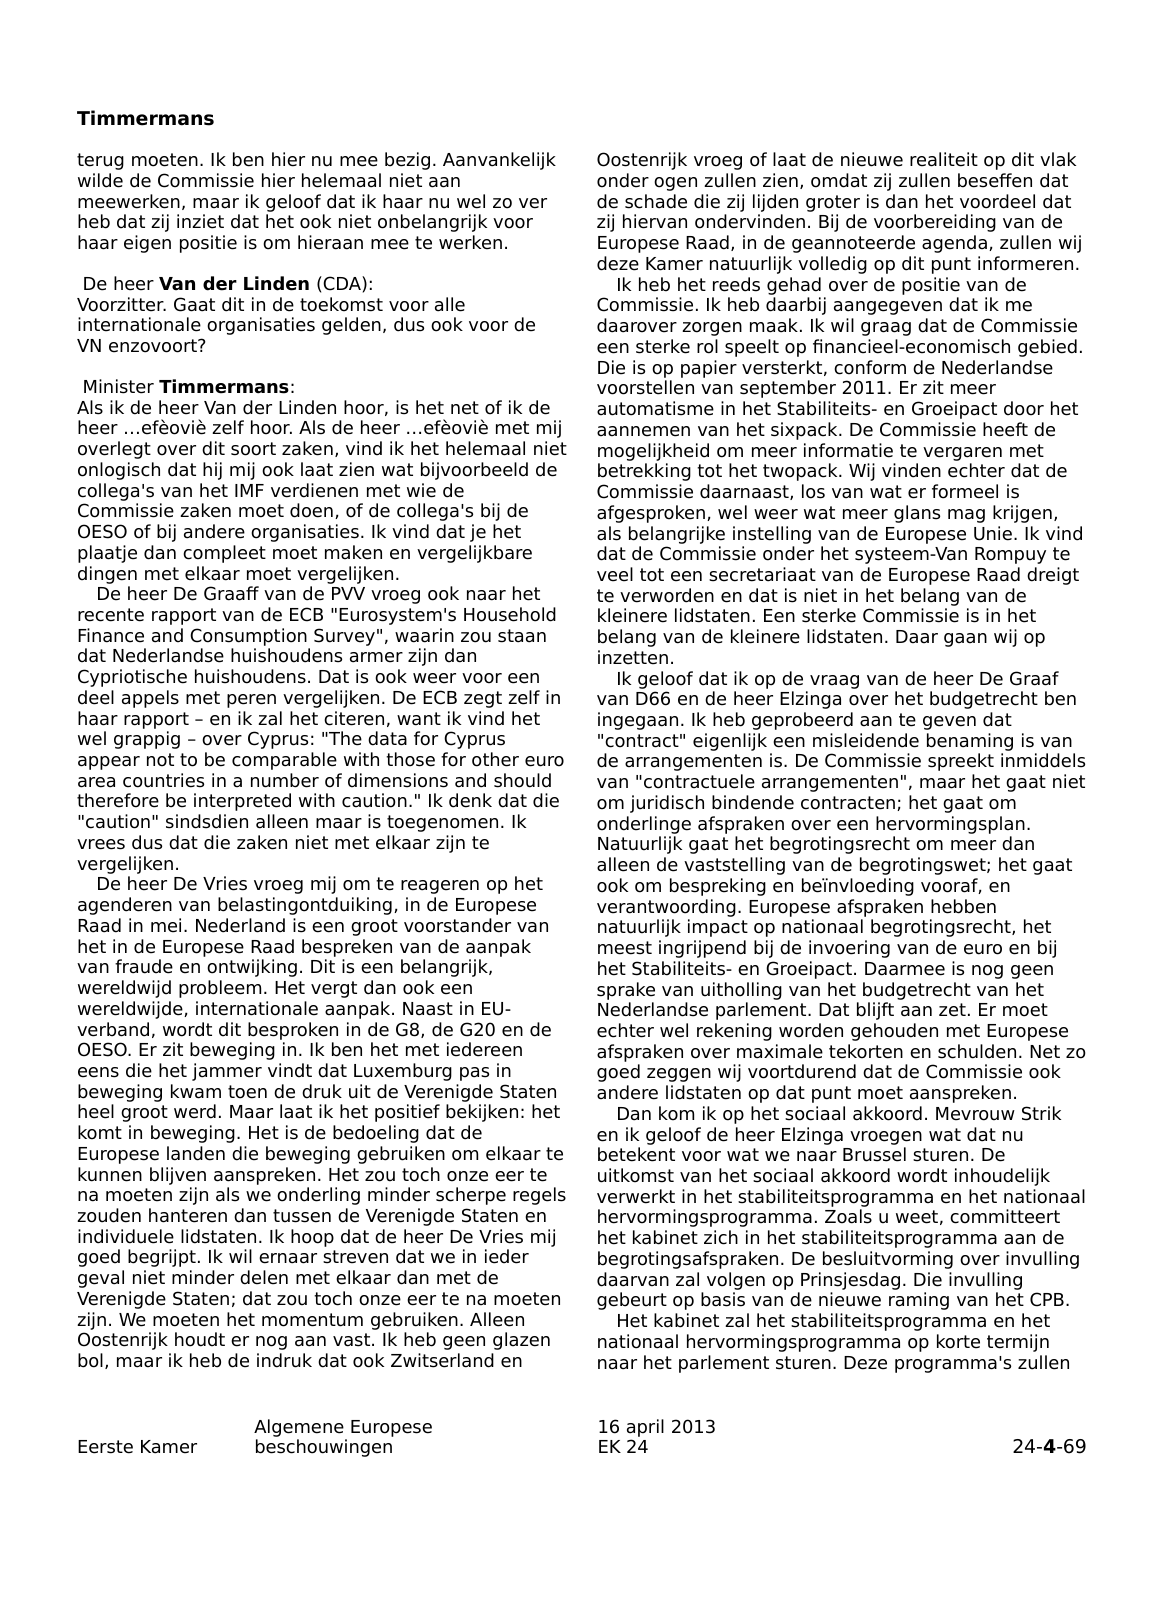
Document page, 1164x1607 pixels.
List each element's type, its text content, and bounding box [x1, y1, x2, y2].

text terug moeten. Ik ben hier nu mee bezig. Aanvankelijk wilde de Commissie hier helemaal niet aan meewerken, maar ik geloof dat ik haar nu wel zo ver heb dat zij inziet dat het ook niet onbelangrijk voor haar eigen positie is om hieraan mee te werken. [77, 150, 567, 254]
text Ik geloof dat ik op de vraag van de heer De Graaf van D66 en de heer Elzinga over het budgetrecht ben ingegaan. Ik heb geprobeerd aan te geven dat "contract" eigenlijk een misleidende benaming is van de arrangementen is. De Commissie spreekt inmiddels van "contractuele arrangementen", maar het gaat niet om juridisch bindende contracten; het gaat om onderlinge afspraken over een hervormingsplan. Natuurlijk gaat het begrotingsrecht om meer dan alleen de vaststelling van de begrotingswet; het gaat ook om bespreking en beïnvloeding vooraf, en verantwoording. Europese afspraken hebben natuurlijk impact op nationaal begrotingsrecht, het meest ingrijpend bij de invoering van de euro en bij het Stabiliteits- en Groeipact. Daarmee is nog geen sprake van uitholling van het budgetrecht van het Nederlandse parlement. Dat blijft aan zet. Er moet echter wel rekening worden gehouden met Europese afspraken over maximale tekorten en schulden. Net zo goed zeggen wij voortdurend dat de Commissie ook andere lidstaten op dat punt moet aanspreken. [596, 668, 1087, 1104]
text Minister Timmermans: [77, 377, 567, 397]
text Als ik de heer Van der Linden hoor, is het net of ik de heer …efèoviè zelf hoor. Als de heer …efèoviè met mij overlegt over dit soort zaken, vind ik het helemaal niet onlogisch dat hij mij ook laat zien wat bijvoorbeeld de collega's van het IMF verdienen met wie de Commissie zaken moet doen, of de collega's bij de OESO of bij andere organisaties. Ik vind dat je het plaatje dan compleet moet maken en vergelijkbare dingen met elkaar moet vergelijken. [77, 397, 567, 584]
text Het kabinet zal het stabiliteitsprogramma en het nationaal hervormingsprogramma op korte termijn naar het parlement sturen. Deze programma's zullen [596, 1311, 1087, 1373]
text De heer Van der Linden (CDA): [77, 274, 567, 294]
text Ik heb het reeds gehad over de positie van de Commissie. Ik heb daarbij aangegeven dat ik me daarover zorgen maak. Ik wil graag dat de Commissie een sterke rol speelt op financieel-economisch gebied. Die is op papier versterkt, conform de Nederlandse voorstellen van september 2011. Er zit meer automatisme in het Stabiliteits- en Groeipact door het aannemen van het sixpack. De Commissie heeft de mogelijkheid om meer informatie te vergaren met betrekking tot het twopack. Wij vinden echter dat de Commissie daarnaast, los van wat er formeel is afgesproken, wel weer wat meer glans mag krijgen, als belangrijke instelling van de Europese Unie. Ik vind dat de Commissie onder het systeem-Van Rompuy te veel tot een secretariaat van de Europese Raad dreigt te verworden en dat is niet in het belang van de kleinere lidstaten. Een sterke Commissie is in het belang van de kleinere lidstaten. Daar gaan wij op inzetten. [596, 274, 1087, 668]
text De heer De Vries vroeg mij om te reageren op het agenderen van belastingontduiking, in de Europese Raad in mei. Nederland is een groot voorstander van het in de Europese Raad bespreken van de aanpak van fraude en ontwijking. Dit is een belangrijk, wereldwijd probleem. Het vergt dan ook een wereldwijde, internationale aanpak. Naast in EU-verband, wordt dit besproken in de G8, de G20 en de OESO. Er zit beweging in. Ik ben het met iedereen eens die het jammer vindt dat Luxemburg pas in beweging kwam toen de druk uit de Verenigde Staten heel groot werd. Maar laat ik het positief bekijken: het komt in beweging. Het is de bedoeling dat de Europese landen die beweging gebruiken om elkaar te kunnen blijven aanspreken. Het zou toch onze eer te na moeten zijn als we onderling minder scherpe regels zouden hanteren dan tussen de Verenigde Staten en individuele lidstaten. Ik hoop dat de heer De Vries mij goed begrijpt. Ik wil ernaar streven dat we in ieder geval niet minder delen met elkaar dan met de Verenigde Staten; dat zou toch onze eer te na moeten zijn. We moeten het momentum gebruiken. Alleen Oostenrijk houdt er nog aan vast. Ik heb geen glazen bol, maar ik heb de indruk dat ook Zwitserland en [77, 874, 567, 1372]
text Voorzitter. Gaat dit in de toekomst voor alle internationale organisaties gelden, dus ook voor de VN enzovoort? [77, 294, 567, 357]
text De heer De Graaff van de PVV vroeg ook naar het recente rapport van de ECB "Eurosystem's Household Finance and Consumption Survey", waarin zou staan dat Nederlandse huishoudens armer zijn dan Cypriotische huishoudens. Dat is ook weer voor een deel appels met peren vergelijken. De ECB zegt zelf in haar rapport – en ik zal het citeren, want ik vind het wel grappig – over Cyprus: "The data for Cyprus appear not to be comparable with those for other euro area countries in a number of dimensions and should therefore be interpreted with caution." Ik denk dat die "caution" sindsdien alleen maar is toegenomen. Ik vrees dus dat die zaken niet met elkaar zijn te vergelijken. [77, 584, 567, 874]
text Oostenrijk vroeg of laat de nieuwe realiteit op dit vlak onder ogen zullen zien, omdat zij zullen beseffen dat de schade die zij lijden groter is dan het voordeel dat zij hiervan ondervinden. Bij de voorbereiding van de Europese Raad, in de geannoteerde agenda, zullen wij deze Kamer natuurlijk volledig op dit punt informeren. [596, 150, 1087, 274]
text Dan kom ik op het sociaal akkoord. Mevrouw Strik en ik geloof de heer Elzinga vroegen wat dat nu betekent voor wat we naar Brussel sturen. De uitkomst van het sociaal akkoord wordt inhoudelijk verwerkt in het stabiliteitsprogramma en het nationaal hervormingsprogramma. Zoals u weet, committeert het kabinet zich in het stabiliteitsprogramma aan de begrotingsafspraken. De besluitvorming over invulling daarvan zal volgen op Prinsjesdag. Die invulling gebeurt op basis van de nieuwe raming van het CPB. [596, 1104, 1087, 1311]
